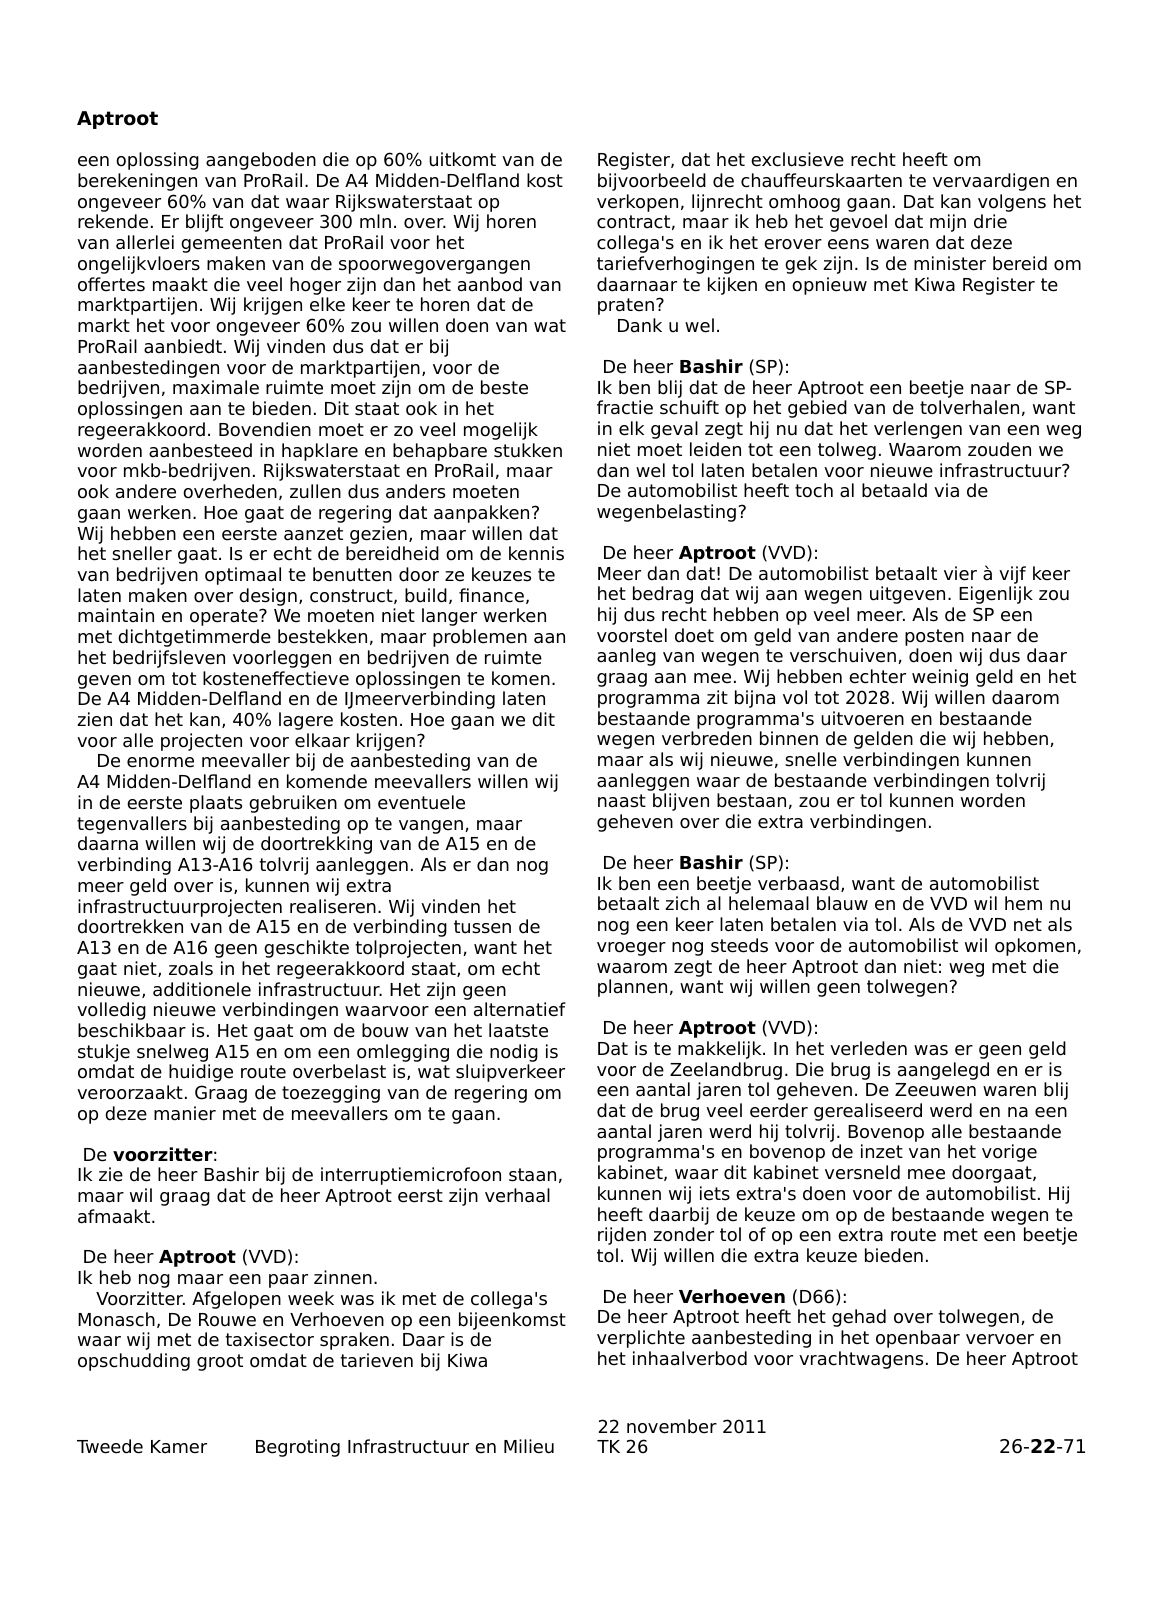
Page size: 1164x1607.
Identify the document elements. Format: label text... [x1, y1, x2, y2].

text Dat is te makkelijk. In het verleden was er geen geld voor de Zeelandbrug. Die brug is aangelegd en er is een aantal jaren tol geheven. De Zeeuwen waren blij dat de brug veel eerder gerealiseerd werd en na een aantal jaren werd hij tolvrij. Bovenop alle bestaande programma's en bovenop de inzet van het vorige kabinet, waar dit kabinet versneld mee doorgaat, kunnen wij iets extra's doen voor de automobilist. Hij heeft daarbij de keuze om op de bestaande wegen te rijden zonder tol of op een extra route met een beetje tol. Wij willen die extra keuze bieden. [596, 1039, 1087, 1267]
text De heer Aptroot (VVD): [596, 543, 1087, 563]
text Ik heb nog maar een paar zinnen. [77, 1268, 567, 1289]
text Dank u wel. [596, 316, 1087, 337]
text De heer Aptroot (VVD): [77, 1247, 567, 1268]
text Register, dat het exclusieve recht heeft om bijvoorbeeld de chauffeurskaarten te vervaardigen en verkopen, lijnrecht omhoog gaan. Dat kan volgens het contract, maar ik heb het gevoel dat mijn drie collega's en ik het erover eens waren dat deze tariefverhogingen te gek zijn. Is de minister bereid om daarnaar te kijken en opnieuw met Kiwa Register te praten? [596, 150, 1087, 316]
text De heer Aptroot heeft het gehad over tolwegen, de verplichte aanbesteding in het openbaar vervoer en het inhaalverbod voor vrachtwagens. De heer Aptroot [596, 1307, 1087, 1369]
text Ik zie de heer Bashir bij de interruptiemicrofoon staan, maar wil graag dat de heer Aptroot eerst zijn verhaal afmaakt. [77, 1165, 567, 1227]
text De heer Bashir (SP): [596, 853, 1087, 873]
text Voorzitter. Afgelopen week was ik met de collega's Monasch, De Rouwe en Verhoeven op een bijeenkomst waar wij met de taxisector spraken. Daar is de opschudding groot omdat de tarieven bij Kiwa [77, 1289, 567, 1372]
text Ik ben blij dat de heer Aptroot een beetje naar de SP-fractie schuift op het gebied van de tolverhalen, want in elk geval zegt hij nu dat het verlengen van een weg niet moet leiden tot een tolweg. Waarom zouden we dan wel tol laten betalen voor nieuwe infrastructuur? De automobilist heeft toch al betaald via de wegenbelasting? [596, 377, 1087, 523]
text De heer Aptroot (VVD): [596, 1018, 1087, 1039]
text Ik ben een beetje verbaasd, want de automobilist betaalt zich al helemaal blauw en de VVD wil hem nu nog een keer laten betalen via tol. Als de VVD net als vroeger nog steeds voor de automobilist wil opkomen, waarom zegt de heer Aptroot dan niet: weg met die plannen, want wij willen geen tolwegen? [596, 873, 1087, 998]
text De heer Bashir (SP): [596, 357, 1087, 377]
text De enorme meevaller bij de aanbesteding van de A4 Midden-Delfland en komende meevallers willen wij in de eerste plaats gebruiken om eventuele tegenvallers bij aanbesteding op te vangen, maar daarna willen wij de doortrekking van de A15 en de verbinding A13-A16 tolvrij aanleggen. Als er dan nog meer geld over is, kunnen wij extra infrastructuurprojecten realiseren. Wij vinden het doortrekken van de A15 en de verbinding tussen de A13 en de A16 geen geschikte tolprojecten, want het gaat niet, zoals in het regeerakkoord staat, om echt nieuwe, additionele infrastructuur. Het zijn geen volledig nieuwe verbindingen waarvoor een alternatief beschikbaar is. Het gaat om de bouw van het laatste stukje snelweg A15 en om een omlegging die nodig is omdat de huidige route overbelast is, wat sluipverkeer veroorzaakt. Graag de toezegging van de regering om op deze manier met de meevallers om te gaan. [77, 751, 567, 1124]
text Meer dan dat! De automobilist betaalt vier à vijf keer het bedrag dat wij aan wegen uitgeven. Eigenlijk zou hij dus recht hebben op veel meer. Als de SP een voorstel doet om geld van andere posten naar de aanleg van wegen te verschuiven, doen wij dus daar graag aan mee. Wij hebben echter weinig geld en het programma zit bijna vol tot 2028. Wij willen daarom bestaande programma's uitvoeren en bestaande wegen verbreden binnen de gelden die wij hebben, maar als wij nieuwe, snelle verbindingen kunnen aanleggen waar de bestaande verbindingen tolvrij naast blijven bestaan, zou er tol kunnen worden geheven over die extra verbindingen. [596, 563, 1087, 833]
text De heer Verhoeven (D66): [596, 1287, 1087, 1307]
text De voorzitter: [77, 1144, 567, 1165]
text een oplossing aangeboden die op 60% uitkomt van de berekeningen van ProRail. De A4 Midden-Delfland kost ongeveer 60% van dat waar Rijkswaterstaat op rekende. Er blijft ongeveer 300 mln. over. Wij horen van allerlei gemeenten dat ProRail voor het ongelijkvloers maken van de spoorwegovergangen offertes maakt die veel hoger zijn dan het aanbod van marktpartijen. Wij krijgen elke keer te horen dat de markt het voor ongeveer 60% zou willen doen van wat ProRail aanbiedt. Wij vinden dus dat er bij aanbestedingen voor de marktpartijen, voor de bedrijven, maximale ruimte moet zijn om de beste oplossingen aan te bieden. Dit staat ook in het regeerakkoord. Bovendien moet er zo veel mogelijk worden aanbesteed in hapklare en behapbare stukken voor mkb-bedrijven. Rijkswaterstaat en ProRail, maar ook andere overheden, zullen dus anders moeten gaan werken. Hoe gaat de regering dat aanpakken? Wij hebben een eerste aanzet gezien, maar willen dat het sneller gaat. Is er echt de bereidheid om de kennis van bedrijven optimaal te benutten door ze keuzes te laten maken over design, construct, build, finance, maintain en operate? We moeten niet langer werken met dichtgetimmerde bestekken, maar problemen aan het bedrijfsleven voorleggen en bedrijven de ruimte geven om tot kosteneffectieve oplossingen te komen. De A4 Midden-Delfland en de IJmeerverbinding laten zien dat het kan, 40% lagere kosten. Hoe gaan we dit voor alle projecten voor elkaar krijgen? [77, 150, 567, 751]
